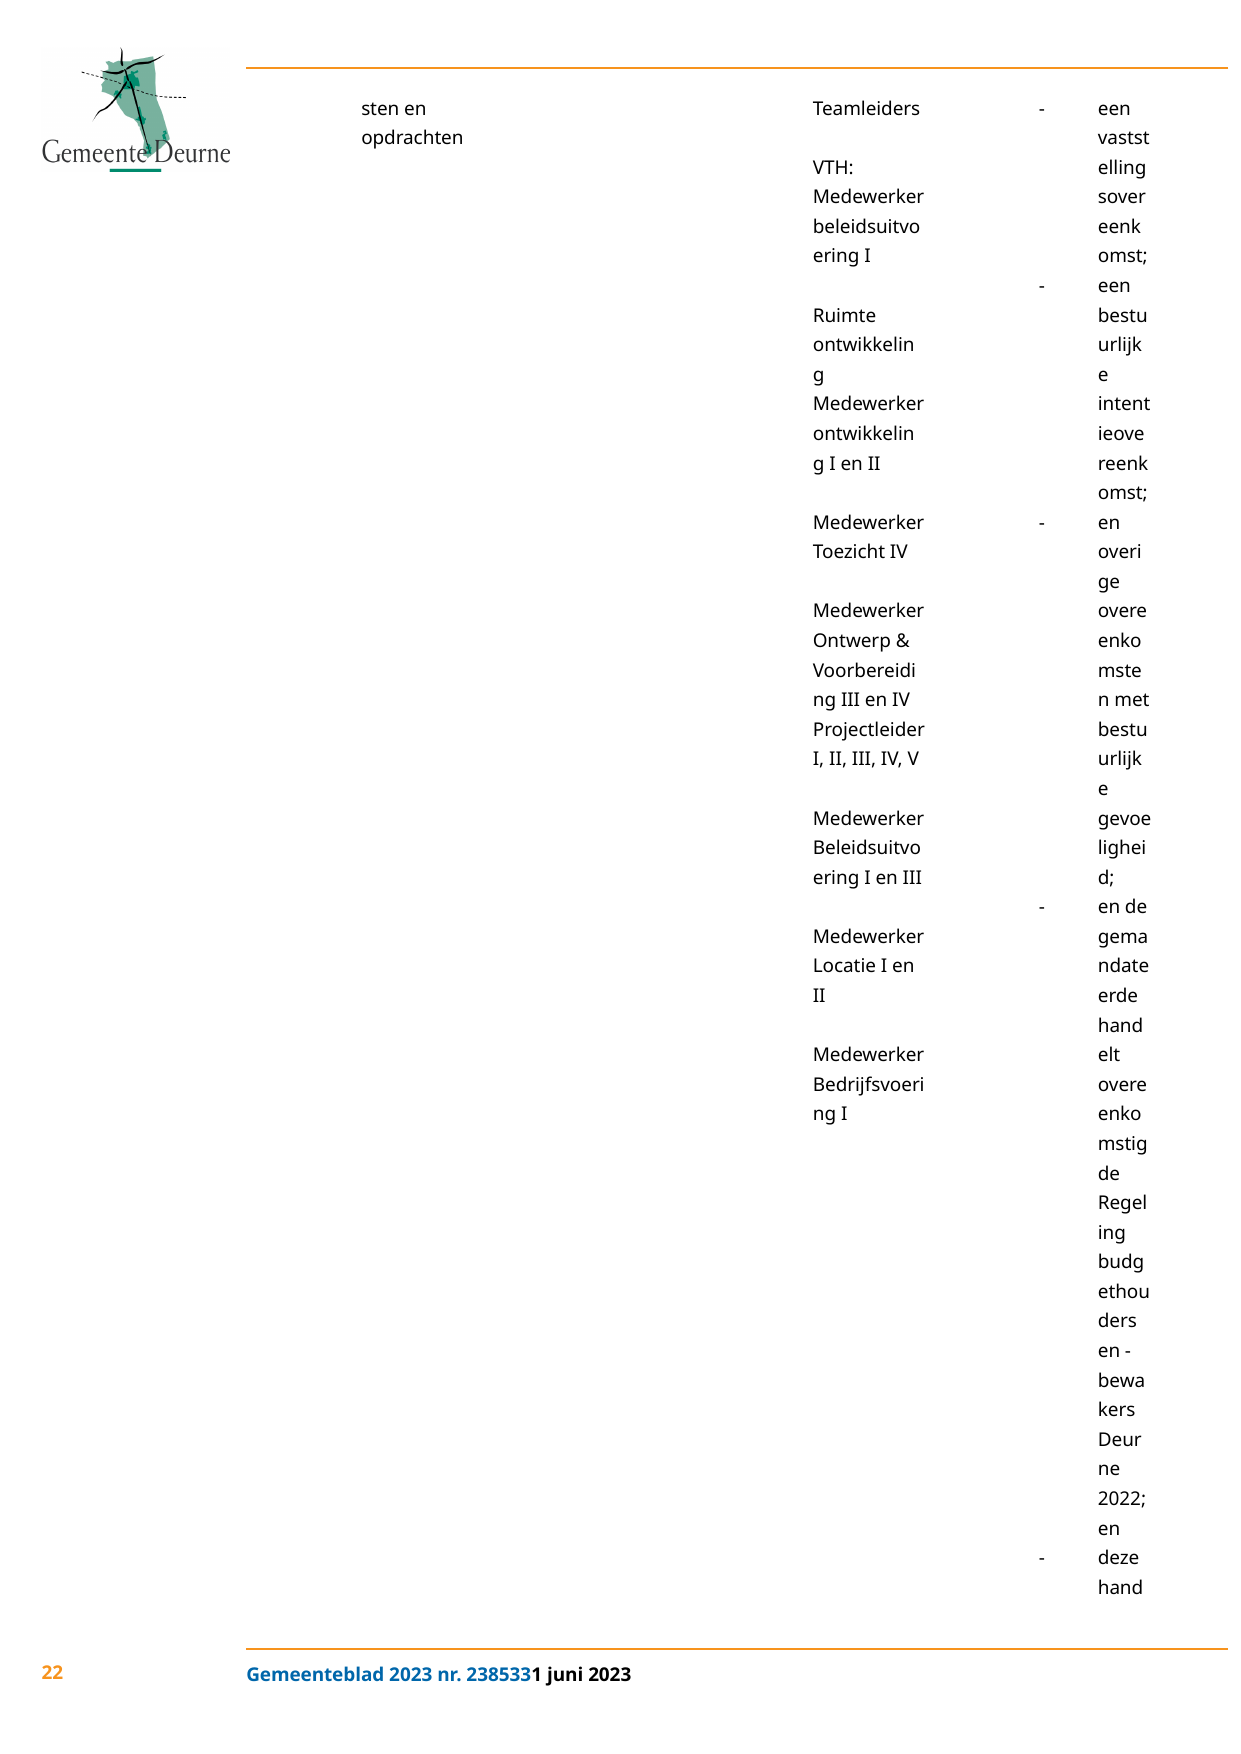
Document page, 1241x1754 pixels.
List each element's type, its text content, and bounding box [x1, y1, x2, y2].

table_cell [587, 95, 700, 1600]
picture [41, 47, 231, 172]
table_cell sten en opdrachten [361, 95, 474, 1600]
table_cell Teamleiders VTH: Medewerker beleidsuitvoering I Ruimte ontwikkeling Medewerker ontwikkeling I en II Medewerker Toezicht IV Medewerker Ontwerp & Voorbereiding III en IV Projectleider I, II, III, IV, V Medewerker Beleidsuitvoering I en III Medewerker Locatie I en II Medewerker Bedrijfsvoering I [813, 95, 926, 1600]
table_cell een vaststellingsovereenkomst; een bestuurlijke intentieovereenkomst; en overige overeenkomsten met bestuurlijke gevoeligheid; en de gemandateerde handelt overeenkomstig de Regeling budgethouders en -bewakers Deurne 2022; en deze hand [1039, 95, 1152, 1600]
table_cell [248, 95, 361, 1600]
table_cell [926, 95, 1038, 1600]
table_cell [700, 95, 813, 1600]
table_cell [474, 95, 587, 1600]
